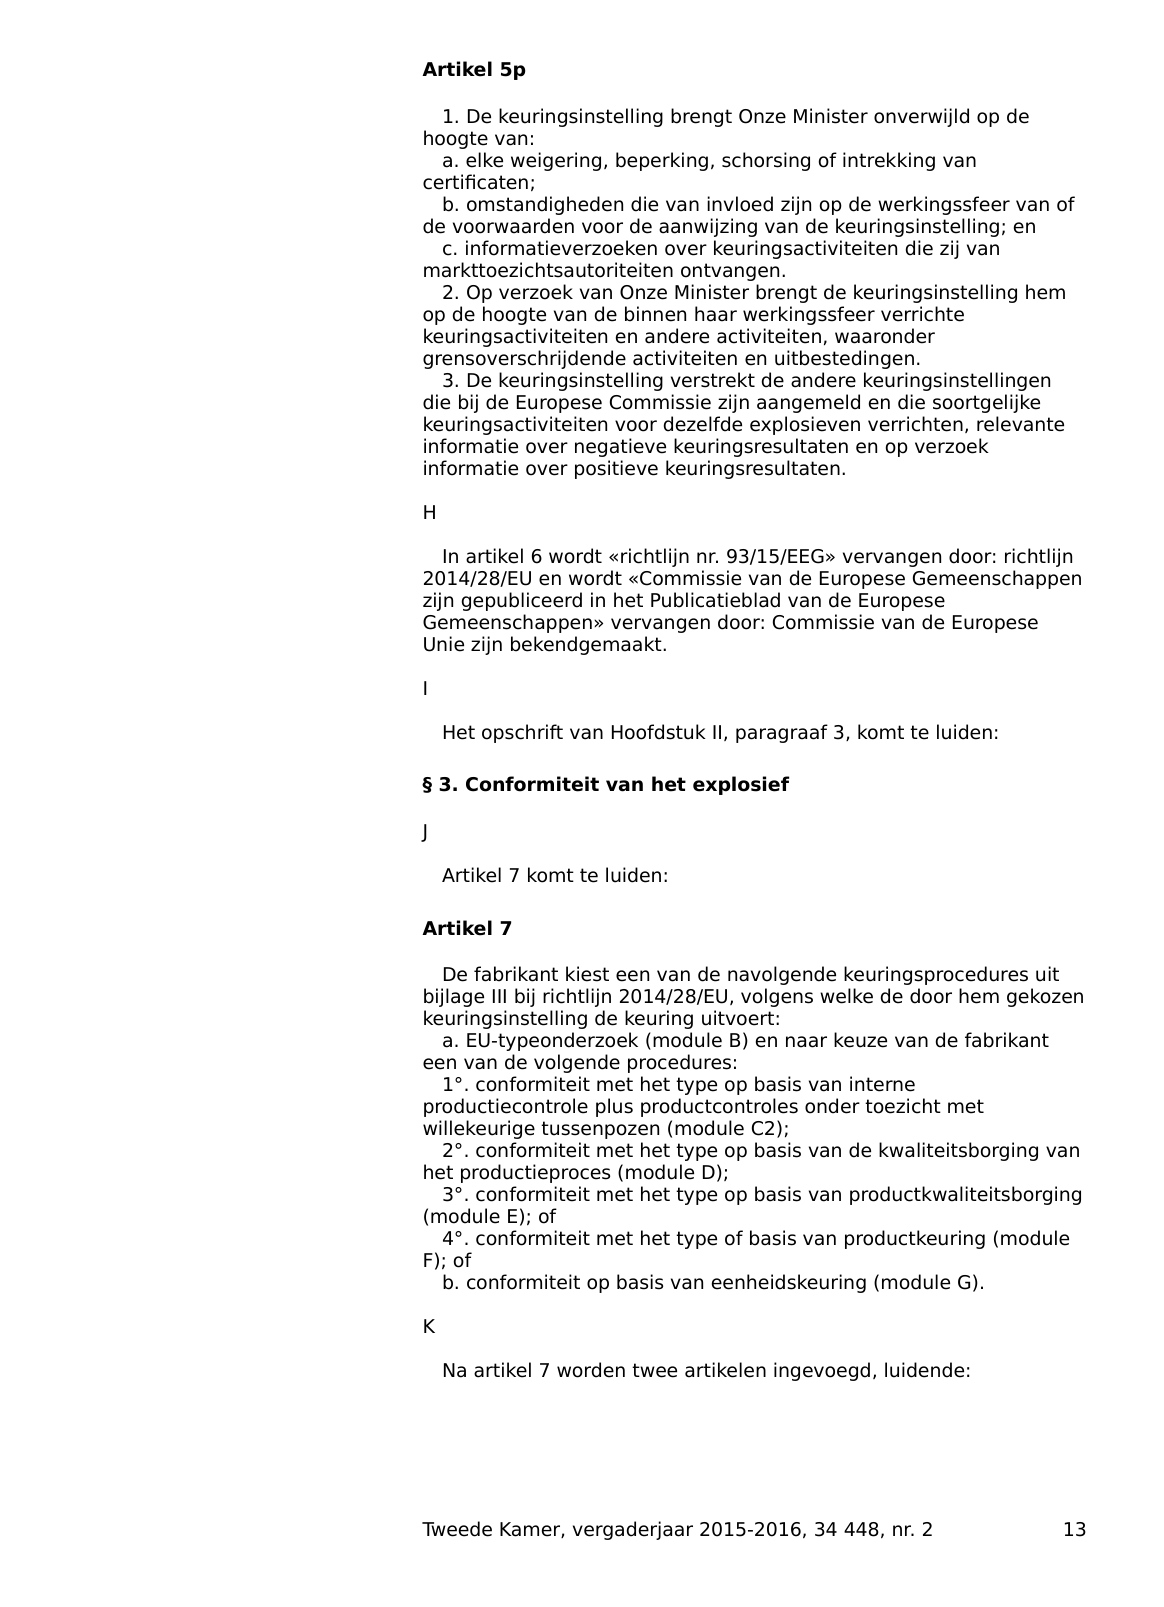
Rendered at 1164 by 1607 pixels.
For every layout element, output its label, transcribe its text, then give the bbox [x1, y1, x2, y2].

subtitle § 3. Conformiteit van het explosief [422, 774, 1087, 796]
subtitle Artikel 5p [422, 59, 1087, 81]
text b. omstandigheden die van invloed zijn op de werkingssfeer van of de voorwaarden voor de aanwijzing van de keuringsinstelling; en [422, 194, 1087, 238]
text a. EU-typeonderzoek (module B) en naar keuze van de fabrikant een van de volgende procedures: [422, 1030, 1087, 1074]
text 1°. conformiteit met het type op basis van interne productiecontrole plus productcontroles onder toezicht met willekeurige tussenpozen (module C2); [422, 1074, 1087, 1140]
text K [422, 1316, 1087, 1338]
text J [422, 821, 1087, 843]
text 4°. conformiteit met het type of basis van productkeuring (module F); of [422, 1228, 1087, 1272]
text 2°. conformiteit met het type op basis van de kwaliteitsborging van het productieproces (module D); [422, 1140, 1087, 1184]
text H [422, 502, 1087, 524]
text In artikel 6 wordt «richtlijn nr. 93/15/EEG» vervangen door: richtlijn 2014/28/EU en wordt «Commissie van de Europese Gemeenschappen zijn gepubliceerd in het Publicatieblad van de Europese Gemeenschappen» vervangen door: Commissie van de Europese Unie zijn bekendgemaakt. [422, 546, 1087, 656]
text a. elke weigering, beperking, schorsing of intrekking van certificaten; [422, 150, 1087, 194]
text b. conformiteit op basis van eenheidskeuring (module G). [422, 1272, 1087, 1294]
text Artikel 7 komt te luiden: [422, 865, 1087, 887]
subtitle Artikel 7 [422, 917, 1087, 939]
text c. informatieverzoeken over keuringsactiviteiten die zij van markttoezichtsautoriteiten ontvangen. [422, 238, 1087, 282]
text I [422, 678, 1087, 700]
text 2. Op verzoek van Onze Minister brengt de keuringsinstelling hem op de hoogte van de binnen haar werkingssfeer verrichte keuringsactiviteiten en andere activiteiten, waaronder grensoverschrijdende activiteiten en uitbestedingen. [422, 282, 1087, 370]
text 1. De keuringsinstelling brengt Onze Minister onverwijld op de hoogte van: [422, 106, 1087, 150]
text De fabrikant kiest een van de navolgende keuringsprocedures uit bijlage III bij richtlijn 2014/28/EU, volgens welke de door hem gekozen keuringsinstelling de keuring uitvoert: [422, 964, 1087, 1030]
text 3°. conformiteit met het type op basis van productkwaliteitsborging (module E); of [422, 1184, 1087, 1228]
text Het opschrift van Hoofdstuk II, paragraaf 3, komt te luiden: [422, 722, 1087, 744]
text 3. De keuringsinstelling verstrekt de andere keuringsinstellingen die bij de Europese Commissie zijn aangemeld en die soortgelijke keuringsactiviteiten voor dezelfde explosieven verrichten, relevante informatie over negatieve keuringsresultaten en op verzoek informatie over positieve keuringsresultaten. [422, 370, 1087, 480]
text Na artikel 7 worden twee artikelen ingevoegd, luidende: [422, 1360, 1087, 1382]
